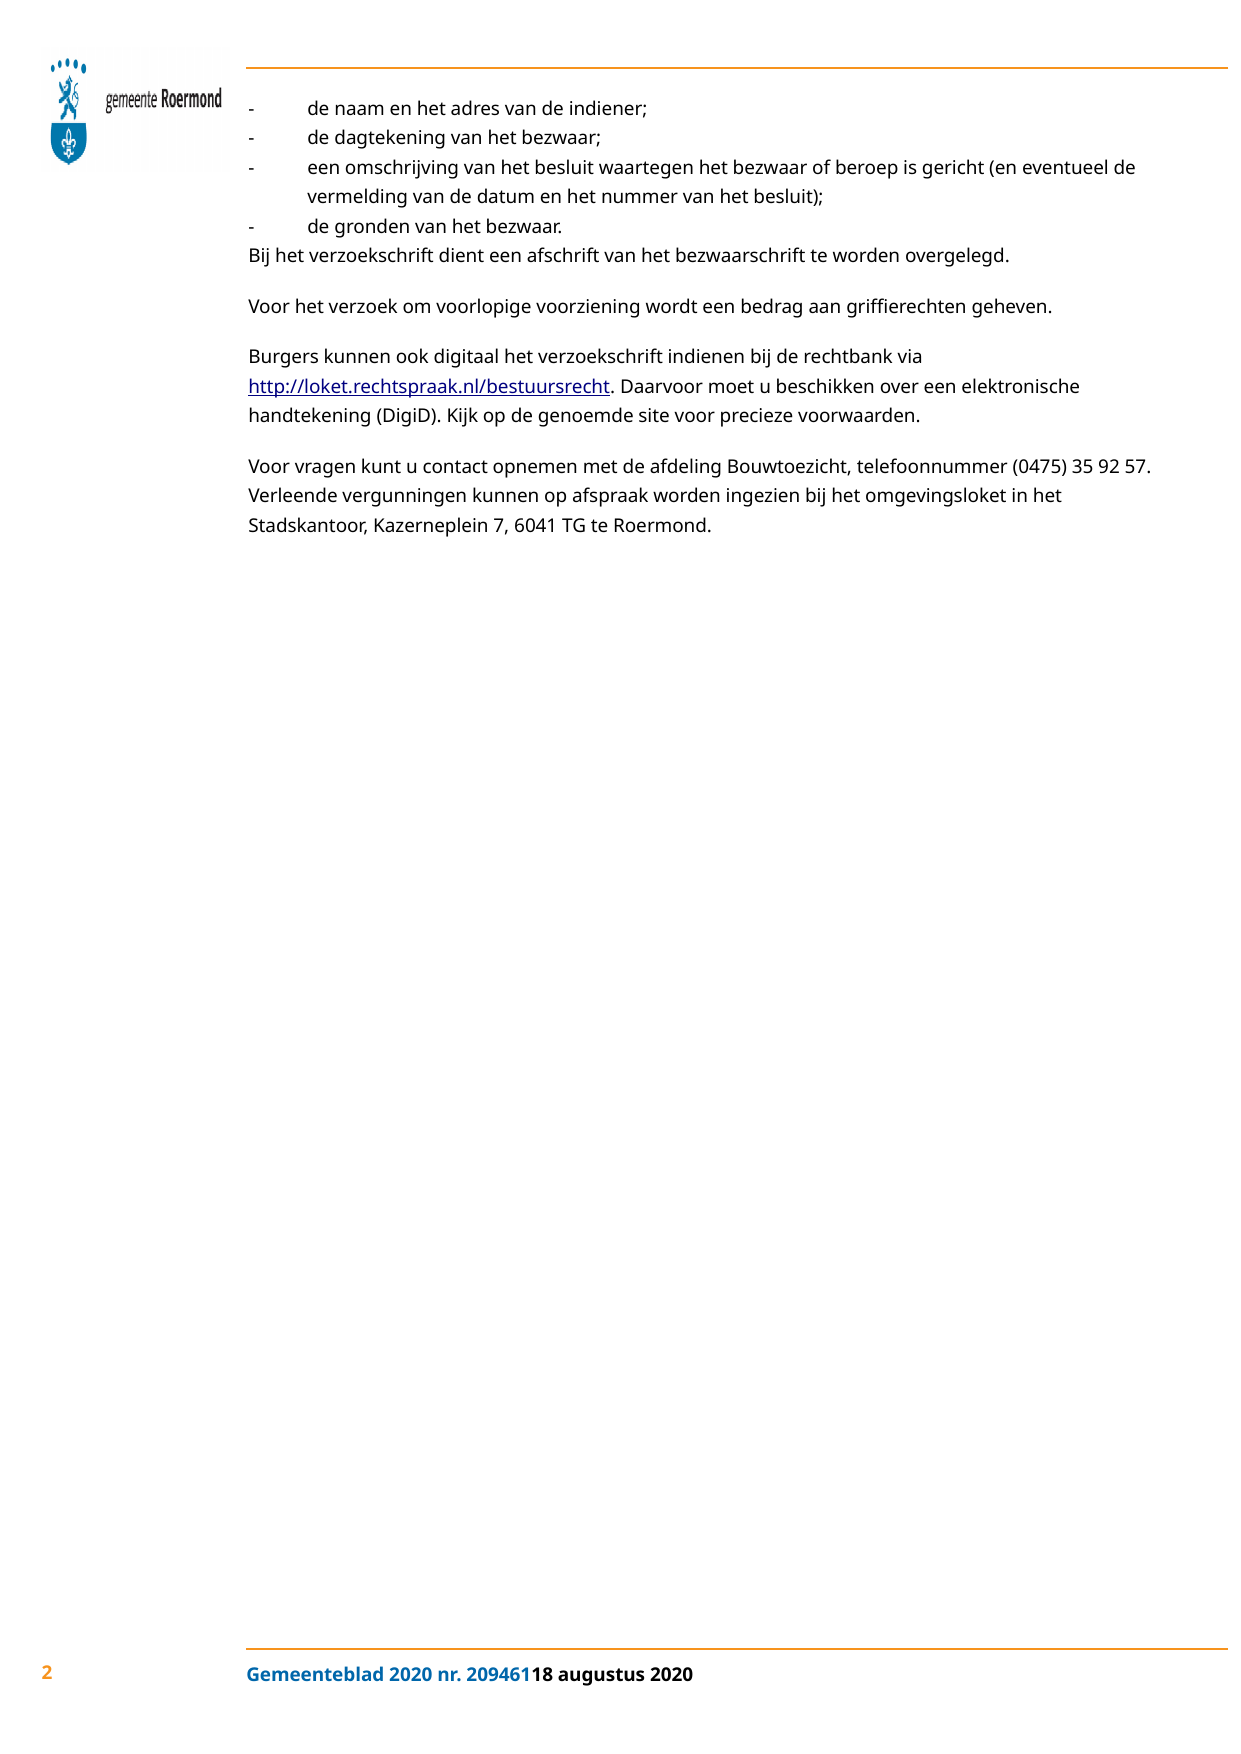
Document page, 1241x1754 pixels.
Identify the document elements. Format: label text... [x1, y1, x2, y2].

text Bij het verzoekschrift dient een afschrift van het bezwaarschrift te worden overgelegd. [248, 243, 1152, 268]
list de gronden van het bezwaar. [248, 213, 1152, 239]
list een omschrijving van het besluit waartegen het bezwaar of beroep is gericht (en eventueel de vermelding van de datum en het nummer van het besluit); [248, 154, 1152, 209]
list de dagtekening van het bezwaar; [248, 124, 1152, 150]
picture [41, 47, 231, 172]
text Voor het verzoek om voorlopige voorziening wordt een bedrag aan griffierechten geheven. [248, 293, 1152, 319]
text Voor vragen kunt u contact opnemen met de afdeling Bouwtoezicht, telefoonnummer (0475) 35 92 57. Verleende vergunningen kunnen op afspraak worden ingezien bij het omgevingsloket in het Stadskantoor, Kazerneplein 7, 6041 TG te Roermond. [248, 453, 1152, 538]
text Burgers kunnen ook digitaal het verzoekschrift indienen bij de rechtbank via http://loket.rechtspraak.nl/bestuursrecht. Daarvoor moet u beschikken over een elektronische handtekening (DigiD). Kijk op de genoemde site voor precieze voorwaarden. [248, 343, 1152, 428]
list de naam en het adres van de indiener; [248, 95, 1152, 121]
